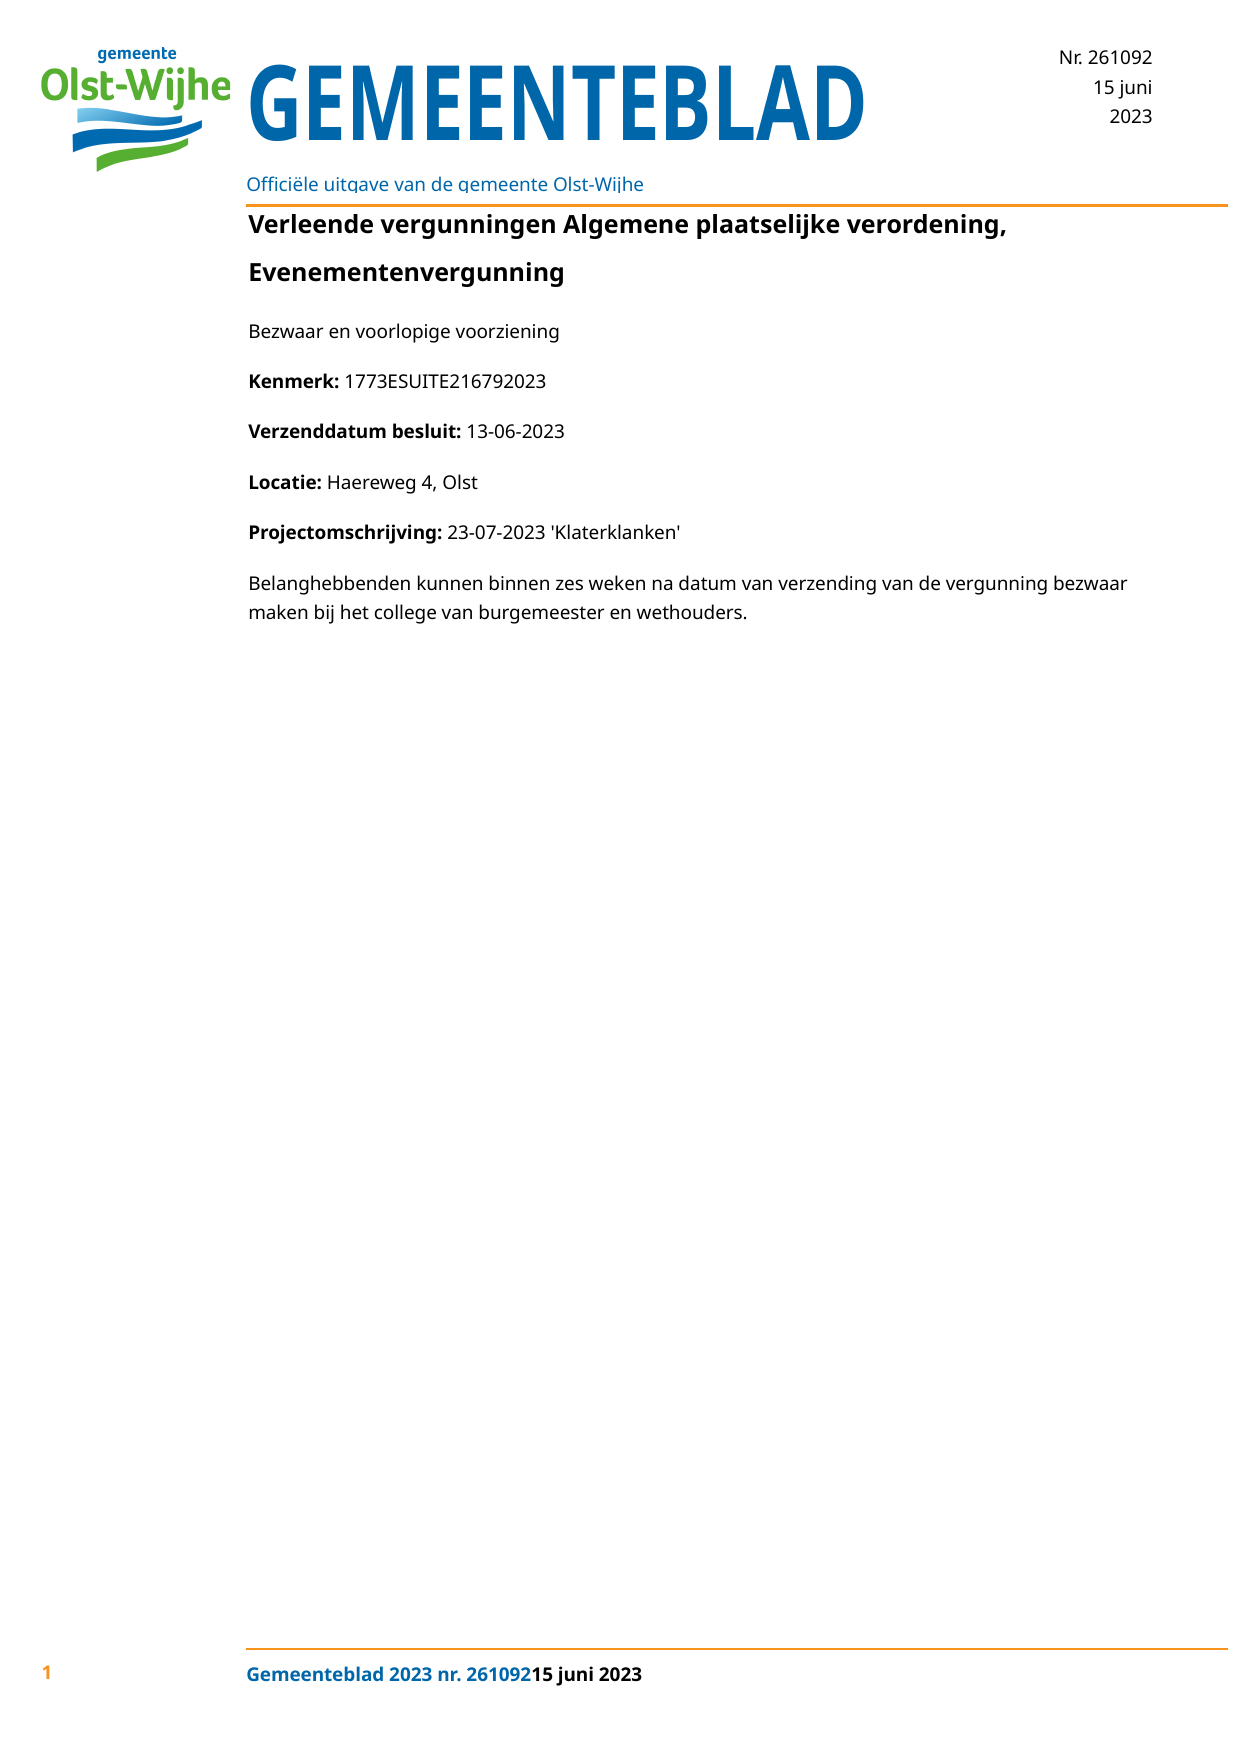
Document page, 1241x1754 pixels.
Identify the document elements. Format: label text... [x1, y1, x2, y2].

text Bezwaar en voorlopige voorziening [248, 318, 1152, 344]
picture [41, 47, 231, 172]
text Kenmerk: 1773ESUITE216792023 [248, 368, 1152, 394]
text Verleende vergunningen Algemene plaatselijke verordening, Evenementenvergunning [248, 207, 1152, 288]
text Verzenddatum besluit: 13-06-2023 [248, 419, 1152, 444]
text Projectomschrijving: 23-07-2023 'Klaterklanken' [248, 519, 1152, 545]
text Belanghebbenden kunnen binnen zes weken na datum van verzending van de vergunning bezwaar maken bij het college van burgemeester en wethouders. [248, 570, 1152, 625]
text Locatie: Haereweg 4, Olst [248, 469, 1152, 495]
